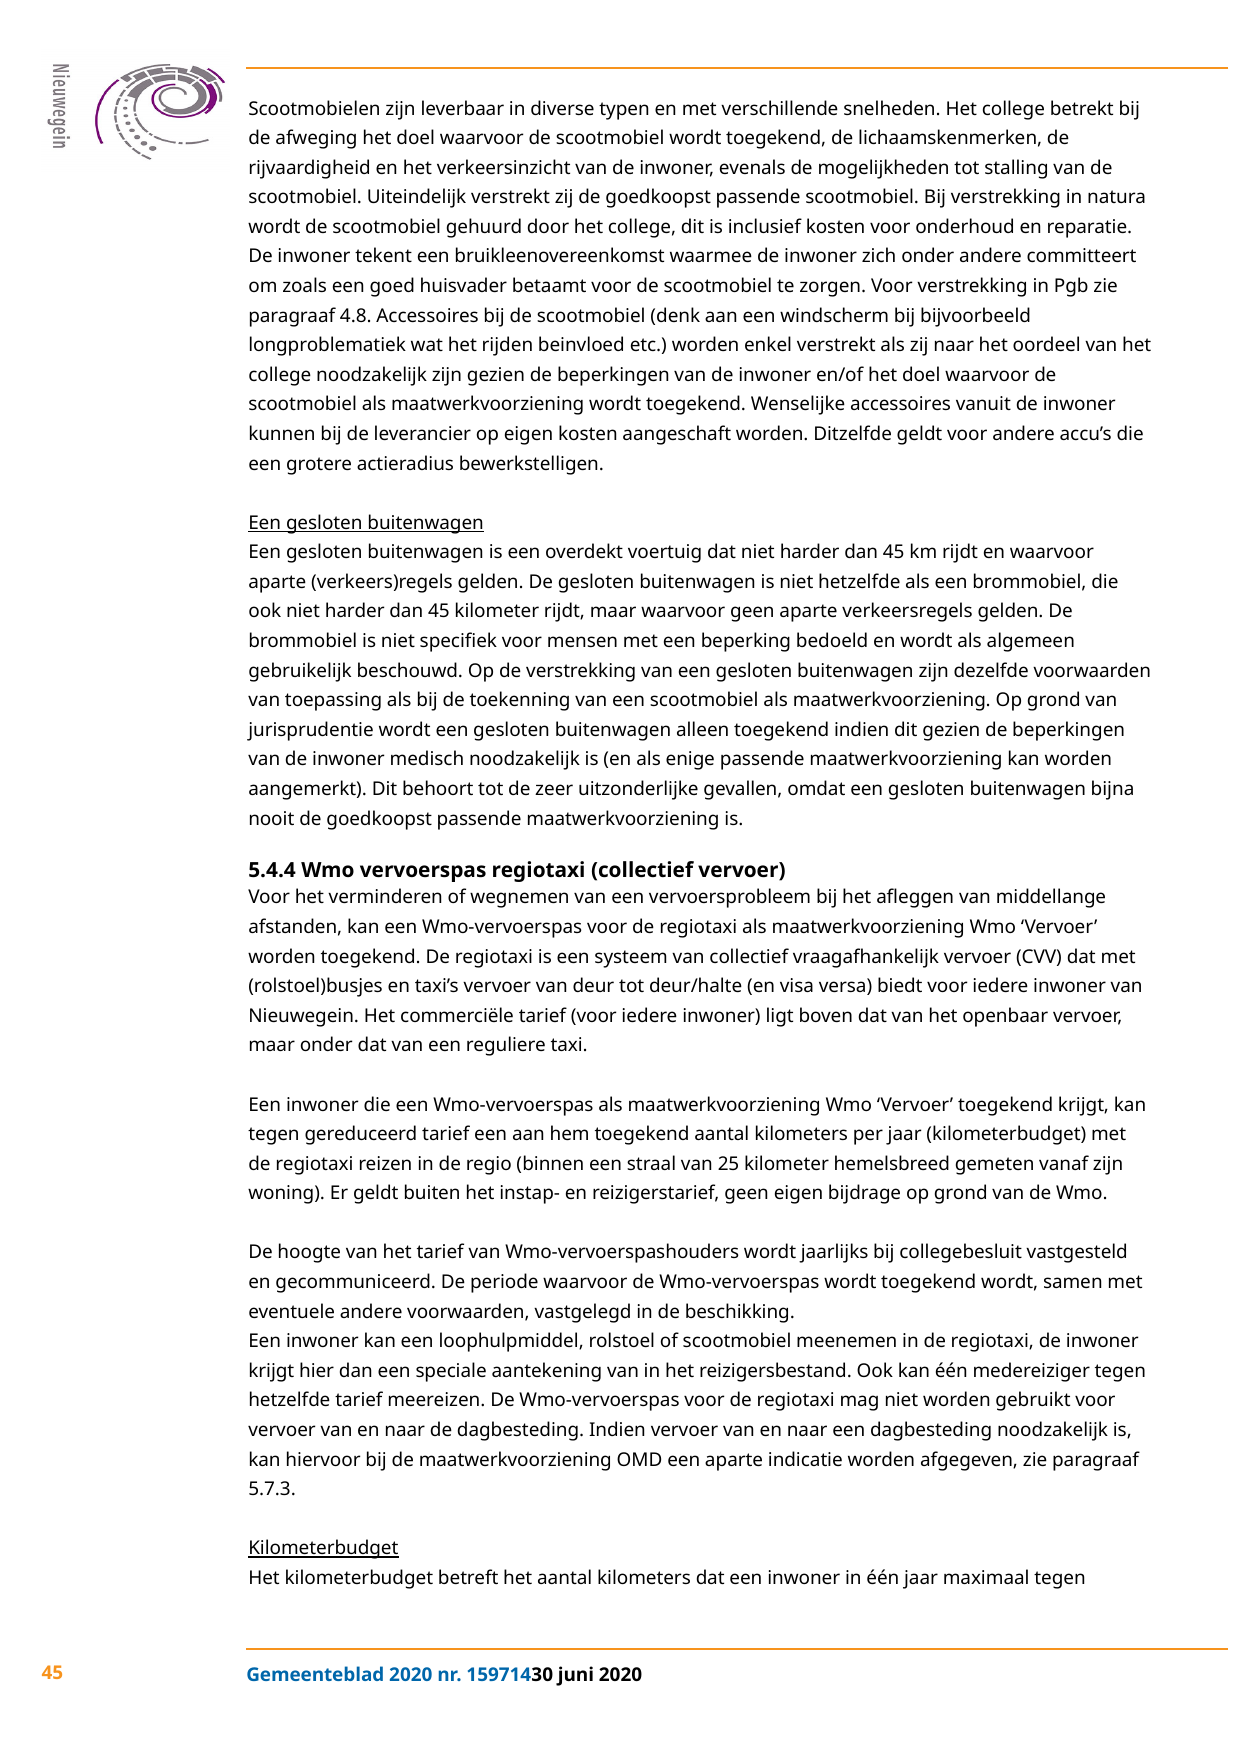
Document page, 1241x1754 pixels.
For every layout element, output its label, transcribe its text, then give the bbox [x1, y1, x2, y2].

text Een inwoner die een Wmo-vervoerspas als maatwerkvoorziening Wmo ‘Vervoer’ toegekend krijgt, kan tegen gereduceerd tarief een aan hem toegekend aantal kilometers per jaar (kilometerbudget) met de regiotaxi reizen in de regio (binnen een straal van 25 kilometer hemelsbreed gemeten vanaf zijn woning). Er geldt buiten het instap- en reizigerstarief, geen eigen bijdrage op grond van de Wmo. [248, 1091, 1152, 1205]
text Een gesloten buitenwagen is een overdekt voertuig dat niet harder dan 45 km rijdt en waarvoor aparte (verkeers)regels gelden. De gesloten buitenwagen is niet hetzelfde als een brommobiel, die ook niet harder dan 45 kilometer rijdt, maar waarvoor geen aparte verkeersregels gelden. De brommobiel is niet specifiek voor mensen met een beperking bedoeld en wordt als algemeen gebruikelijk beschouwd. Op de verstrekking van een gesloten buitenwagen zijn dezelfde voorwaarden van toepassing als bij de toekenning van een scootmobiel als maatwerkvoorziening. Op grond van jurisprudentie wordt een gesloten buitenwagen alleen toegekend indien dit gezien de beperkingen van de inwoner medisch noodzakelijk is (en als enige passende maatwerkvoorziening kan worden aangemerkt). Dit behoort tot de zeer uitzonderlijke gevallen, omdat een gesloten buitenwagen bijna nooit de goedkoopst passende maatwerkvoorziening is. [248, 538, 1152, 831]
text 5.4.4 Wmo vervoerspas regiotaxi (collectief vervoer) [248, 855, 1152, 884]
text De hoogte van het tarief van Wmo-vervoerspashouders wordt jaarlijks bij collegebesluit vastgesteld en gecommuniceerd. De periode waarvoor de Wmo-vervoerspas wordt toegekend wordt, samen met eventuele andere voorwaarden, vastgelegd in de beschikking. [248, 1239, 1152, 1323]
picture [41, 47, 231, 172]
text Kilometerbudget [248, 1534, 1152, 1560]
text Scootmobielen zijn leverbaar in diverse typen en met verschillende snelheden. Het college betrekt bij de afweging het doel waarvoor de scootmobiel wordt toegekend, de lichaamskenmerken, de rijvaardigheid en het verkeersinzicht van de inwoner, evenals de mogelijkheden tot stalling van de scootmobiel. Uiteindelijk verstrekt zij de goedkoopst passende scootmobiel. Bij verstrekking in natura wordt de scootmobiel gehuurd door het college, dit is inclusief kosten voor onderhoud en reparatie. De inwoner tekent een bruikleenovereenkomst waarmee de inwoner zich onder andere committeert om zoals een goed huisvader betaamt voor de scootmobiel te zorgen. Voor verstrekking in Pgb zie paragraaf 4.8. Accessoires bij de scootmobiel (denk aan een windscherm bij bijvoorbeeld longproblematiek wat het rijden beinvloed etc.) worden enkel verstrekt als zij naar het oordeel van het college noodzakelijk zijn gezien de beperkingen van de inwoner en/of het doel waarvoor de scootmobiel als maatwerkvoorziening wordt toegekend. Wenselijke accessoires vanuit de inwoner kunnen bij de leverancier op eigen kosten aangeschaft worden. Ditzelfde geldt voor andere accu’s die een grotere actieradius bewerkstelligen. [248, 95, 1152, 476]
text Voor het verminderen of wegnemen van een vervoersprobleem bij het afleggen van middellange afstanden, kan een Wmo-vervoerspas voor de regiotaxi als maatwerkvoorziening Wmo ‘Vervoer’ worden toegekend. De regiotaxi is een systeem van collectief vraagafhankelijk vervoer (CVV) dat met (rolstoel)busjes en taxi’s vervoer van deur tot deur/halte (en visa versa) biedt voor iedere inwoner van Nieuwegein. Het commerciële tarief (voor iedere inwoner) ligt boven dat van het openbaar vervoer, maar onder dat van een reguliere taxi. [248, 884, 1152, 1057]
text Het kilometerbudget betreft het aantal kilometers dat een inwoner in één jaar maximaal tegen [248, 1564, 1152, 1590]
text Een gesloten buitenwagen [248, 509, 1152, 535]
text Een inwoner kan een loophulpmiddel, rolstoel of scootmobiel meenemen in de regiotaxi, de inwoner krijgt hier dan een speciale aantekening van in het reizigersbestand. Ook kan één medereiziger tegen hetzelfde tarief meereizen. De Wmo-vervoerspas voor de regiotaxi mag niet worden gebruikt voor vervoer van en naar de dagbesteding. Indien vervoer van en naar een dagbesteding noodzakelijk is, kan hiervoor bij de maatwerkvoorziening OMD een aparte indicatie worden afgegeven, zie paragraaf 5.7.3. [248, 1327, 1152, 1501]
